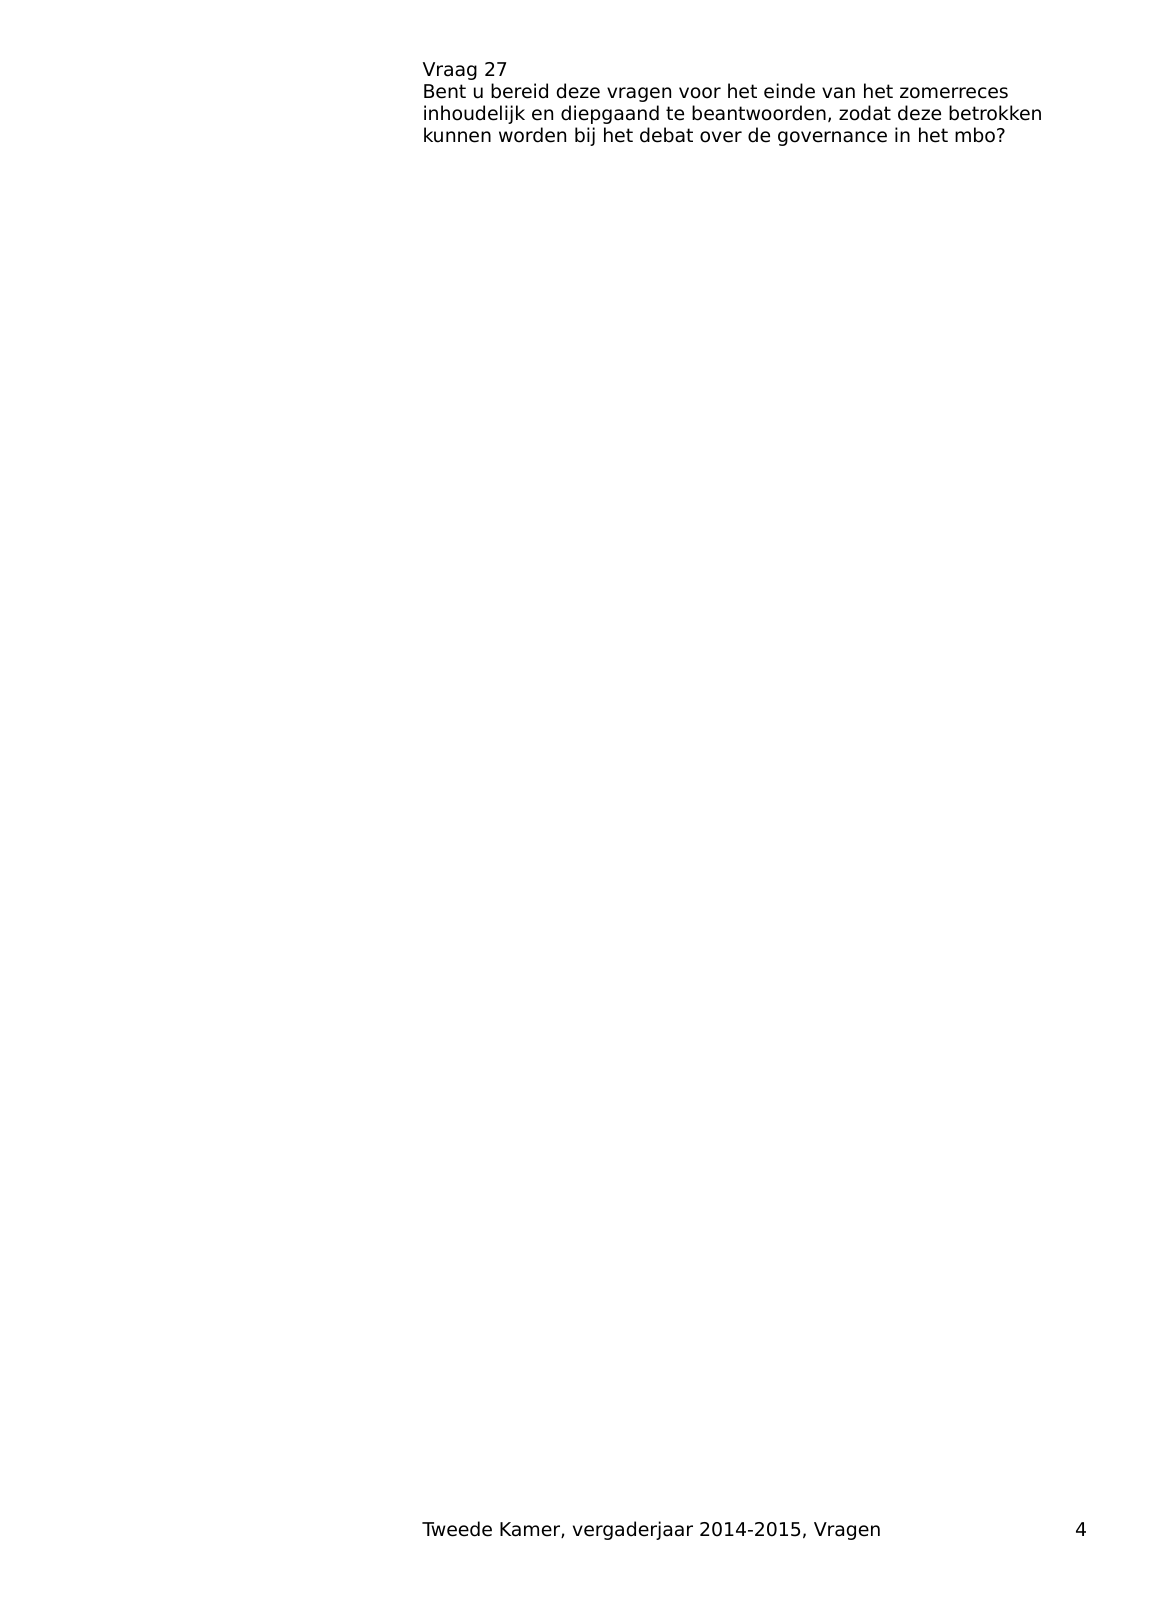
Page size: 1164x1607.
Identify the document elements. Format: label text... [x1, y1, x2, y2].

text Vraag 27 [422, 59, 1087, 81]
text Bent u bereid deze vragen voor het einde van het zomerreces inhoudelijk en diepgaand te beantwoorden, zodat deze betrokken kunnen worden bij het debat over de governance in het mbo? [422, 81, 1087, 147]
